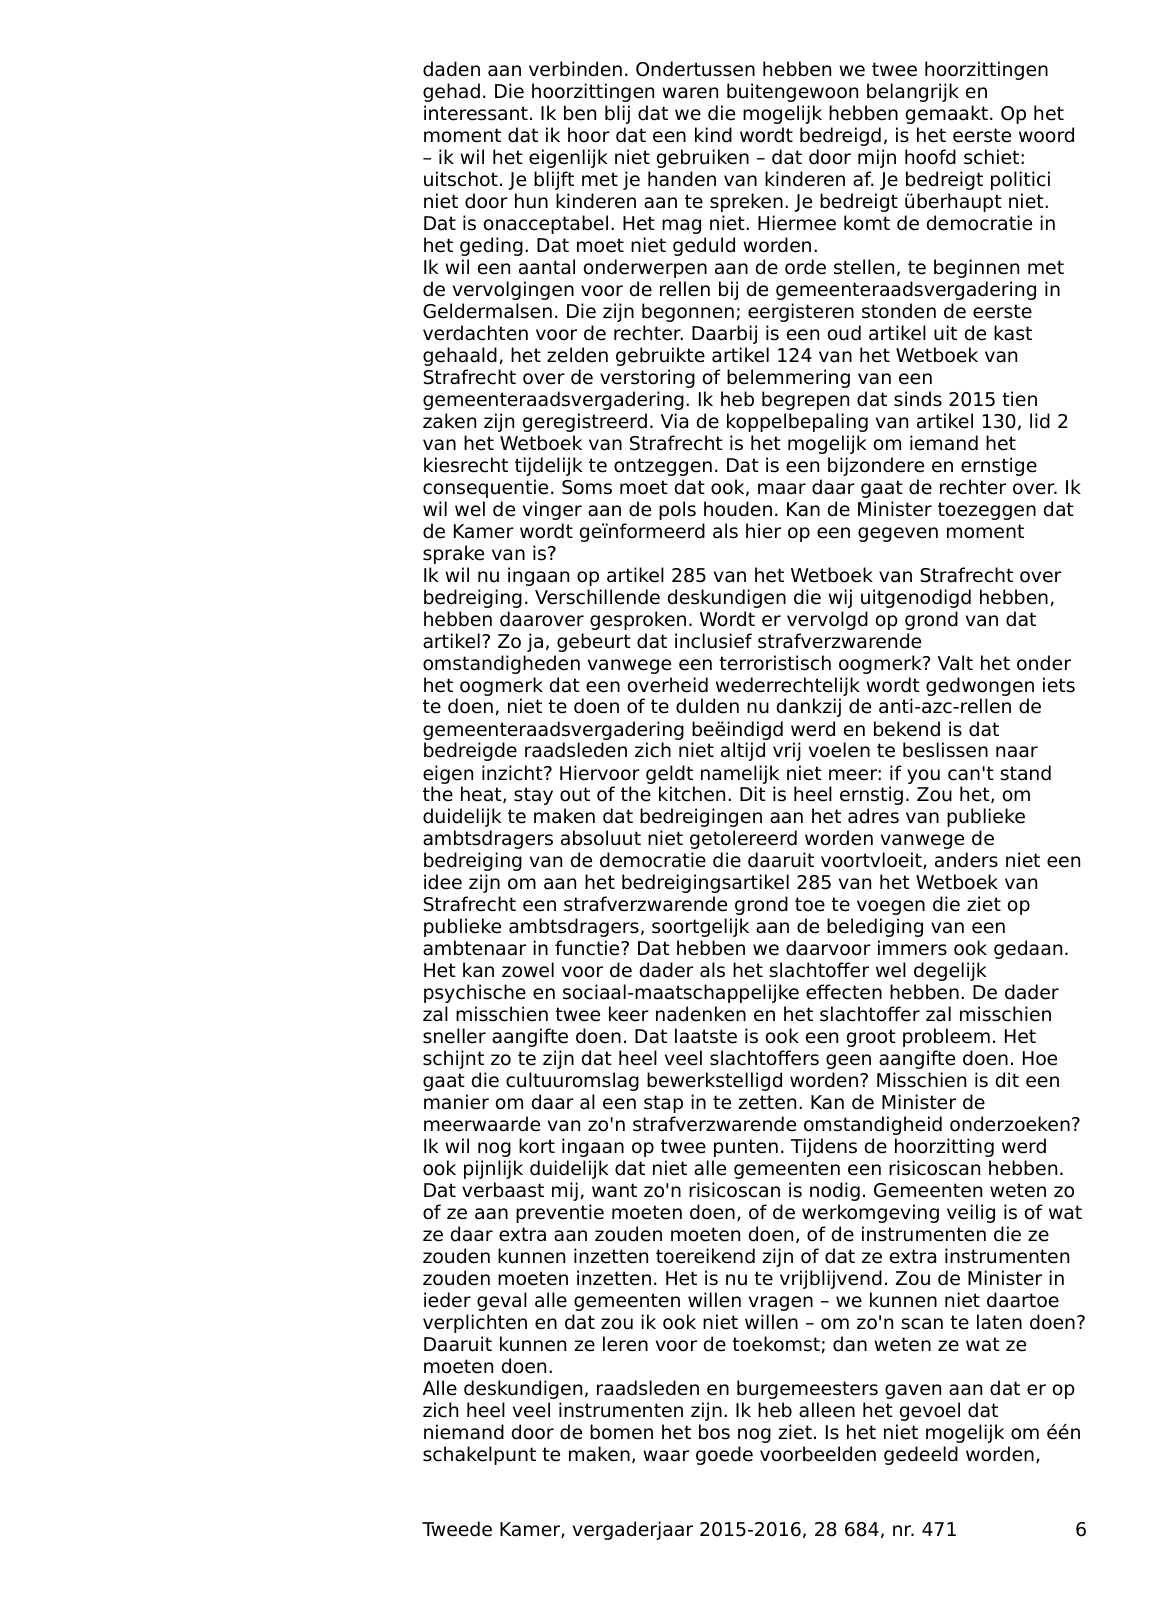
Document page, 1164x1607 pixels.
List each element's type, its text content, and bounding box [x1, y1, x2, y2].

text Ik wil nog kort ingaan op twee punten. Tijdens de hoorzitting werd ook pijnlijk duidelijk dat niet alle gemeenten een risicoscan hebben. Dat verbaast mij, want zo'n risicoscan is nodig. Gemeenten weten zo of ze aan preventie moeten doen, of de werkomgeving veilig is of wat ze daar extra aan zouden moeten doen, of de instrumenten die ze zouden kunnen inzetten toereikend zijn of dat ze extra instrumenten zouden moeten inzetten. Het is nu te vrijblijvend. Zou de Minister in ieder geval alle gemeenten willen vragen – we kunnen niet daartoe verplichten en dat zou ik ook niet willen – om zo'n scan te laten doen? Daaruit kunnen ze leren voor de toekomst; dan weten ze wat ze moeten doen. [422, 1136, 1087, 1378]
text Ik wil een aantal onderwerpen aan de orde stellen, te beginnen met de vervolgingen voor de rellen bij de gemeenteraadsvergadering in Geldermalsen. Die zijn begonnen; eergisteren stonden de eerste verdachten voor de rechter. Daarbij is een oud artikel uit de kast gehaald, het zelden gebruikte artikel 124 van het Wetboek van Strafrecht over de verstoring of belemmering van een gemeenteraadsvergadering. Ik heb begrepen dat sinds 2015 tien zaken zijn geregistreerd. Via de koppelbepaling van artikel 130, lid 2 van het Wetboek van Strafrecht is het mogelijk om iemand het kiesrecht tijdelijk te ontzeggen. Dat is een bijzondere en ernstige consequentie. Soms moet dat ook, maar daar gaat de rechter over. Ik wil wel de vinger aan de pols houden. Kan de Minister toezeggen dat de Kamer wordt geïnformeerd als hier op een gegeven moment sprake van is? [422, 257, 1087, 564]
text Alle deskundigen, raadsleden en burgemeesters gaven aan dat er op zich heel veel instrumenten zijn. Ik heb alleen het gevoel dat niemand door de bomen het bos nog ziet. Is het niet mogelijk om één schakelpunt te maken, waar goede voorbeelden gedeeld worden, [422, 1378, 1087, 1466]
text Ik wil nu ingaan op artikel 285 van het Wetboek van Strafrecht over bedreiging. Verschillende deskundigen die wij uitgenodigd hebben, hebben daarover gesproken. Wordt er vervolgd op grond van dat artikel? Zo ja, gebeurt dat inclusief strafverzwarende omstandigheden vanwege een terroristisch oogmerk? Valt het onder het oogmerk dat een overheid wederrechtelijk wordt gedwongen iets te doen, niet te doen of te dulden nu dankzij de anti-azc-rellen de gemeenteraadsvergadering beëindigd werd en bekend is dat bedreigde raadsleden zich niet altijd vrij voelen te beslissen naar eigen inzicht? Hiervoor geldt namelijk niet meer: if you can't stand the heat, stay out of the kitchen. Dit is heel ernstig. Zou het, om duidelijk te maken dat bedreigingen aan het adres van publieke ambtsdragers absoluut niet getolereerd worden vanwege de bedreiging van de democratie die daaruit voortvloeit, anders niet een idee zijn om aan het bedreigingsartikel 285 van het Wetboek van Strafrecht een strafverzwarende grond toe te voegen die ziet op publieke ambtsdragers, soortgelijk aan de belediging van een ambtenaar in functie? Dat hebben we daarvoor immers ook gedaan. Het kan zowel voor de dader als het slachtoffer wel degelijk psychische en sociaal-maatschappelijke effecten hebben. De dader zal misschien twee keer nadenken en het slachtoffer zal misschien sneller aangifte doen. Dat laatste is ook een groot probleem. Het schijnt zo te zijn dat heel veel slachtoffers geen aangifte doen. Hoe gaat die cultuuromslag bewerkstelligd worden? Misschien is dit een manier om daar al een stap in te zetten. Kan de Minister de meerwaarde van zo'n strafverzwarende omstandigheid onderzoeken? [422, 564, 1087, 1136]
text daden aan verbinden. Ondertussen hebben we twee hoorzittingen gehad. Die hoorzittingen waren buitengewoon belangrijk en interessant. Ik ben blij dat we die mogelijk hebben gemaakt. Op het moment dat ik hoor dat een kind wordt bedreigd, is het eerste woord – ik wil het eigenlijk niet gebruiken – dat door mijn hoofd schiet: uitschot. Je blijft met je handen van kinderen af. Je bedreigt politici niet door hun kinderen aan te spreken. Je bedreigt überhaupt niet. Dat is onacceptabel. Het mag niet. Hiermee komt de democratie in het geding. Dat moet niet geduld worden. [422, 59, 1087, 257]
